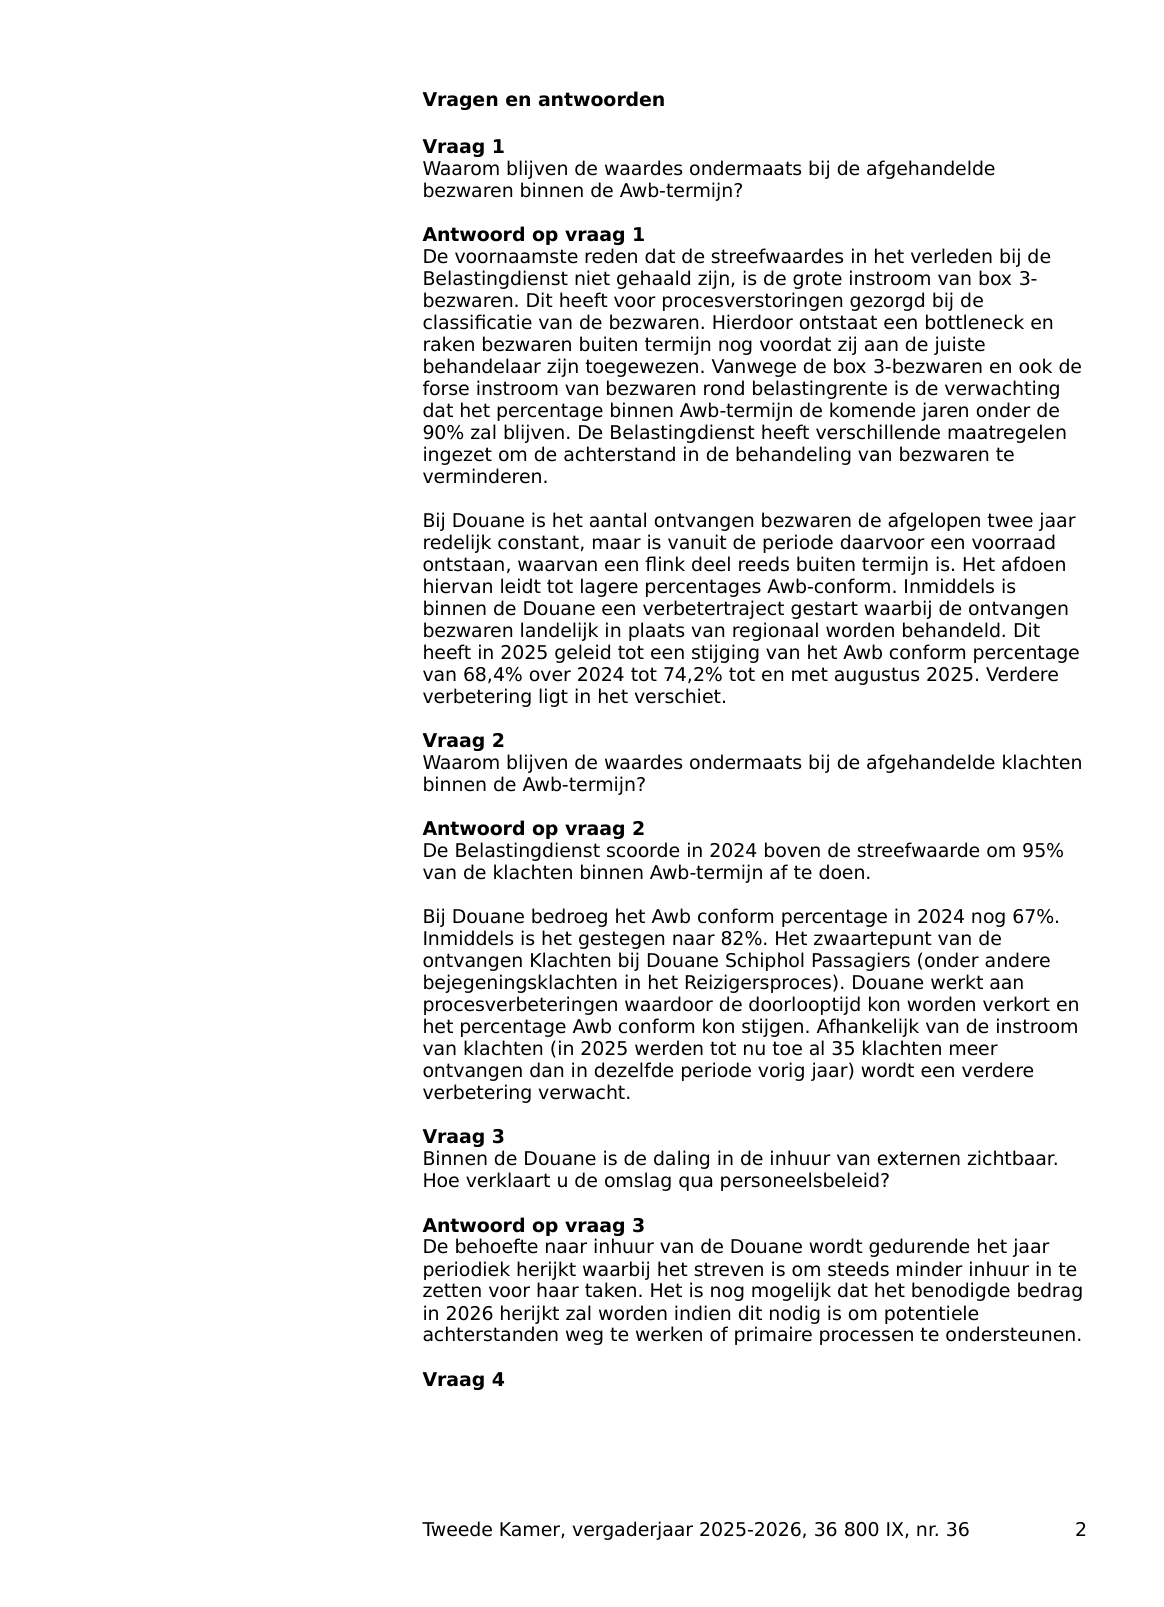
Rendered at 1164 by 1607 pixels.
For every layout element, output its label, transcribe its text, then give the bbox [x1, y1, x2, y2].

text Vraag 3 [422, 1126, 1087, 1148]
text Antwoord op vraag 2 [422, 818, 1087, 840]
text Bij Douane bedroeg het Awb conform percentage in 2024 nog 67%. Inmiddels is het gestegen naar 82%. Het zwaartepunt van de ontvangen Klachten bij Douane Schiphol Passagiers (onder andere bejegeningsklachten in het Reizigersproces). Douane werkt aan procesverbeteringen waardoor de doorlooptijd kon worden verkort en het percentage Awb conform kon stijgen. Afhankelijk van de instroom van klachten (in 2025 werden tot nu toe al 35 klachten meer ontvangen dan in dezelfde periode vorig jaar) wordt een verdere verbetering verwacht. [422, 906, 1087, 1104]
text Antwoord op vraag 1 [422, 224, 1087, 246]
text Binnen de Douane is de daling in de inhuur van externen zichtbaar. Hoe verklaart u de omslag qua personeelsbeleid? [422, 1148, 1087, 1192]
text De behoefte naar inhuur van de Douane wordt gedurende het jaar periodiek herijkt waarbij het streven is om steeds minder inhuur in te zetten voor haar taken. Het is nog mogelijk dat het benodigde bedrag in 2026 herijkt zal worden indien dit nodig is om potentiele achterstanden weg te werken of primaire processen te ondersteunen. [422, 1236, 1087, 1346]
text Vraag 2 [422, 730, 1087, 752]
text Vraag 1 [422, 136, 1087, 158]
text Antwoord op vraag 3 [422, 1214, 1087, 1236]
text Waarom blijven de waardes ondermaats bij de afgehandelde bezwaren binnen de Awb-termijn? [422, 158, 1087, 202]
text Waarom blijven de waardes ondermaats bij de afgehandelde klachten binnen de Awb-termijn? [422, 752, 1087, 796]
text Bij Douane is het aantal ontvangen bezwaren de afgelopen twee jaar redelijk constant, maar is vanuit de periode daarvoor een voorraad ontstaan, waarvan een flink deel reeds buiten termijn is. Het afdoen hiervan leidt tot lagere percentages Awb-conform. Inmiddels is binnen de Douane een verbetertraject gestart waarbij de ontvangen bezwaren landelijk in plaats van regionaal worden behandeld. Dit heeft in 2025 geleid tot een stijging van het Awb conform percentage van 68,4% over 2024 tot 74,2% tot en met augustus 2025. Verdere verbetering ligt in het verschiet. [422, 510, 1087, 708]
text Vraag 4 [422, 1368, 1087, 1391]
subtitle Vragen en antwoorden [422, 89, 1087, 111]
text De voornaamste reden dat de streefwaardes in het verleden bij de Belastingdienst niet gehaald zijn, is de grote instroom van box 3-bezwaren. Dit heeft voor procesverstoringen gezorgd bij de classificatie van de bezwaren. Hierdoor ontstaat een bottleneck en raken bezwaren buiten termijn nog voordat zij aan de juiste behandelaar zijn toegewezen. Vanwege de box 3-bezwaren en ook de forse instroom van bezwaren rond belastingrente is de verwachting dat het percentage binnen Awb-termijn de komende jaren onder de 90% zal blijven. De Belastingdienst heeft verschillende maatregelen ingezet om de achterstand in de behandeling van bezwaren te verminderen. [422, 246, 1087, 488]
text De Belastingdienst scoorde in 2024 boven de streefwaarde om 95% van de klachten binnen Awb-termijn af te doen. [422, 840, 1087, 884]
